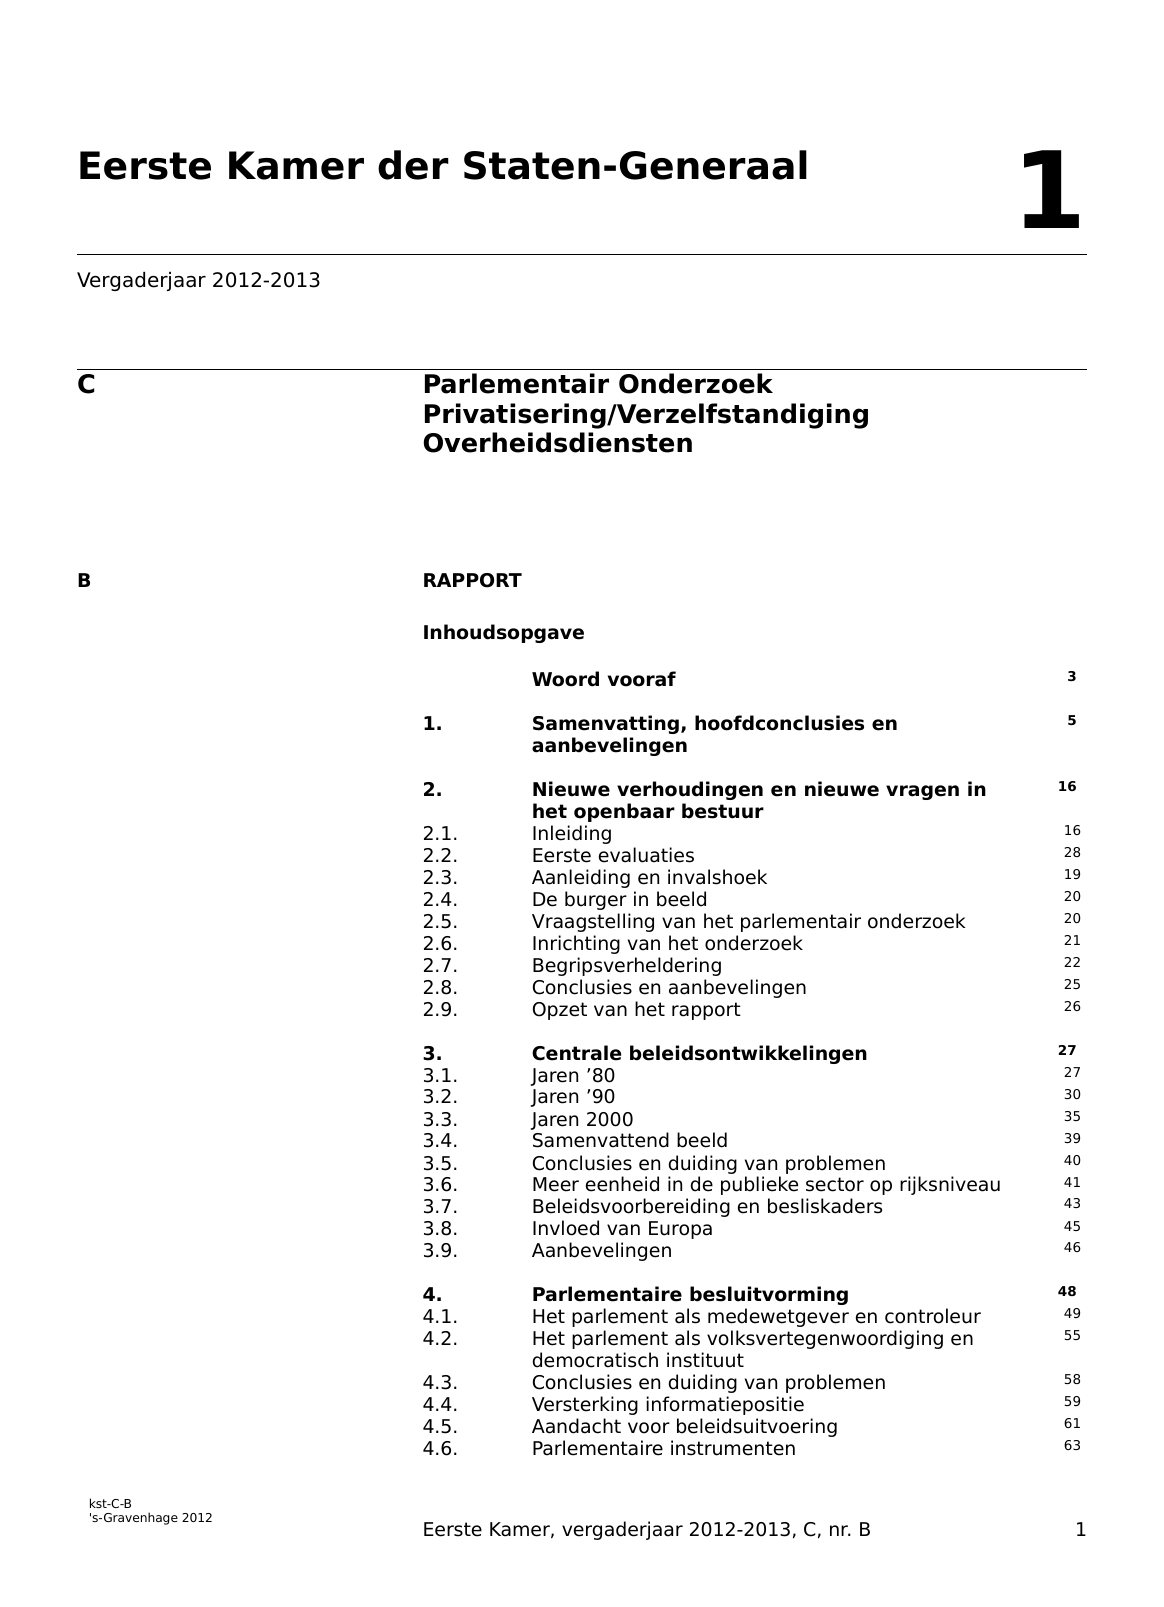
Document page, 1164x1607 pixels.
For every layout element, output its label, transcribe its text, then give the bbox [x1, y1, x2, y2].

table_cell 1. [422, 713, 526, 757]
table_cell 4.5. [422, 1416, 526, 1438]
table_cell Conclusies en duiding van problemen [526, 1153, 1028, 1174]
table_cell Aanleiding en invalshoek [526, 867, 1028, 889]
table_cell Het parlement als volksvertegenwoordiging en democratisch instituut [526, 1328, 1028, 1372]
table_cell 46 [1028, 1240, 1087, 1262]
table_cell 16 [1028, 779, 1087, 823]
table_cell Begripsverheldering [526, 955, 1028, 977]
table_cell 4.3. [422, 1372, 526, 1394]
table_cell 4.4. [422, 1394, 526, 1416]
table_cell Jaren ’90 [526, 1086, 1028, 1108]
table_cell 63 [1028, 1438, 1087, 1460]
subtitle Inhoudsopgave [422, 622, 1087, 644]
table_cell Samenvatting, hoofdconclusies en aanbevelingen [526, 713, 1028, 757]
table_cell 3. [422, 1043, 526, 1064]
table_cell [1028, 757, 1087, 779]
table_cell 3.7. [422, 1196, 526, 1218]
table_cell 4.1. [422, 1306, 526, 1328]
table_cell 25 [1028, 977, 1087, 998]
table_cell Versterking informatiepositie [526, 1394, 1028, 1416]
table_cell 61 [1028, 1416, 1087, 1438]
table_cell 2.4. [422, 889, 526, 911]
table_cell 4.6. [422, 1438, 526, 1460]
table_cell 30 [1028, 1086, 1087, 1108]
table_cell Meer eenheid in de publieke sector op rijksniveau [526, 1174, 1028, 1196]
table_cell [1028, 1262, 1087, 1284]
table_cell Jaren ’80 [526, 1065, 1028, 1086]
table_cell 19 [1028, 867, 1087, 889]
table_cell Parlementaire besluitvorming [526, 1284, 1028, 1306]
table_cell 49 [1028, 1306, 1087, 1328]
table_cell 35 [1028, 1109, 1087, 1130]
table_cell 3.4. [422, 1130, 526, 1152]
table_cell 4. [422, 1284, 526, 1306]
table_cell 20 [1028, 911, 1087, 933]
table_cell 26 [1028, 999, 1087, 1021]
table_cell 5 [1028, 713, 1087, 757]
table_cell 3.8. [422, 1218, 526, 1240]
table_cell [526, 691, 1028, 713]
table_cell Jaren 2000 [526, 1109, 1028, 1130]
subtitle C Parlementair Onderzoek Privatisering/Verzelfstandiging Overheidsdiensten [77, 370, 1087, 459]
table_cell Vergaderjaar 2012-2013 [77, 255, 1087, 369]
table_cell 45 [1028, 1218, 1087, 1240]
table_header 3 [1028, 669, 1087, 691]
table_cell 2.7. [422, 955, 526, 977]
table_cell [1028, 1021, 1087, 1042]
table_cell 43 [1028, 1196, 1087, 1218]
table_cell 21 [1028, 933, 1087, 954]
table_header 1 [886, 130, 1087, 254]
table_cell Eerste evaluaties [526, 845, 1028, 867]
table_cell 58 [1028, 1372, 1087, 1394]
table_cell [422, 1262, 526, 1284]
table_cell 27 [1028, 1065, 1087, 1086]
table_cell 2.6. [422, 933, 526, 954]
table_cell [526, 1262, 1028, 1284]
table_cell Vraagstelling van het parlementair onderzoek [526, 911, 1028, 933]
table_cell 3.9. [422, 1240, 526, 1262]
table_cell 59 [1028, 1394, 1087, 1416]
table_cell Aandacht voor beleidsuitvoering [526, 1416, 1028, 1438]
table_cell [526, 757, 1028, 779]
table_cell 40 [1028, 1153, 1087, 1174]
table_cell Centrale beleidsontwikkelingen [526, 1043, 1028, 1064]
table_cell 27 [1028, 1043, 1087, 1064]
table_cell [422, 691, 526, 713]
table_cell [1028, 691, 1087, 713]
table_cell De burger in beeld [526, 889, 1028, 911]
table_cell 28 [1028, 845, 1087, 867]
subtitle B RAPPORT [77, 570, 1087, 592]
table_cell 22 [1028, 955, 1087, 977]
table_cell 55 [1028, 1328, 1087, 1372]
table_cell 41 [1028, 1174, 1087, 1196]
table_cell Samenvattend beeld [526, 1130, 1028, 1152]
text 's-Gravenhage 2012 [88, 1511, 323, 1525]
table_cell 2.2. [422, 845, 526, 867]
table_cell Aanbevelingen [526, 1240, 1028, 1262]
table_cell 20 [1028, 889, 1087, 911]
table_cell 2.9. [422, 999, 526, 1021]
table_cell 2. [422, 779, 526, 823]
table_cell 4.2. [422, 1328, 526, 1372]
table_cell [422, 757, 526, 779]
table_cell Invloed van Europa [526, 1218, 1028, 1240]
table_cell 16 [1028, 823, 1087, 845]
table_cell Inleiding [526, 823, 1028, 845]
table_cell Conclusies en duiding van problemen [526, 1372, 1028, 1394]
table_cell 2.8. [422, 977, 526, 998]
table_cell Inrichting van het onderzoek [526, 933, 1028, 954]
table_cell Nieuwe verhoudingen en nieuwe vragen in het openbaar bestuur [526, 779, 1028, 823]
table_cell 2.3. [422, 867, 526, 889]
table_cell 2.1. [422, 823, 526, 845]
table_cell [526, 1021, 1028, 1042]
table_cell Het parlement als medewetgever en controleur [526, 1306, 1028, 1328]
text kst-C-B [88, 1497, 323, 1511]
table_cell [422, 1021, 526, 1042]
table_cell 48 [1028, 1284, 1087, 1306]
table_cell 3.6. [422, 1174, 526, 1196]
table_cell Conclusies en aanbevelingen [526, 977, 1028, 998]
table_header Eerste Kamer der Staten-Generaal [77, 130, 886, 254]
table_cell Parlementaire instrumenten [526, 1438, 1028, 1460]
table_cell 3.5. [422, 1153, 526, 1174]
table_cell Opzet van het rapport [526, 999, 1028, 1021]
table_cell Beleidsvoorbereiding en besliskaders [526, 1196, 1028, 1218]
table_cell 3.2. [422, 1086, 526, 1108]
table_header Woord vooraf [526, 669, 1028, 691]
table_header [422, 669, 526, 691]
table_cell 39 [1028, 1130, 1087, 1152]
table_cell 3.3. [422, 1109, 526, 1130]
table_cell 3.1. [422, 1065, 526, 1086]
table_cell 2.5. [422, 911, 526, 933]
